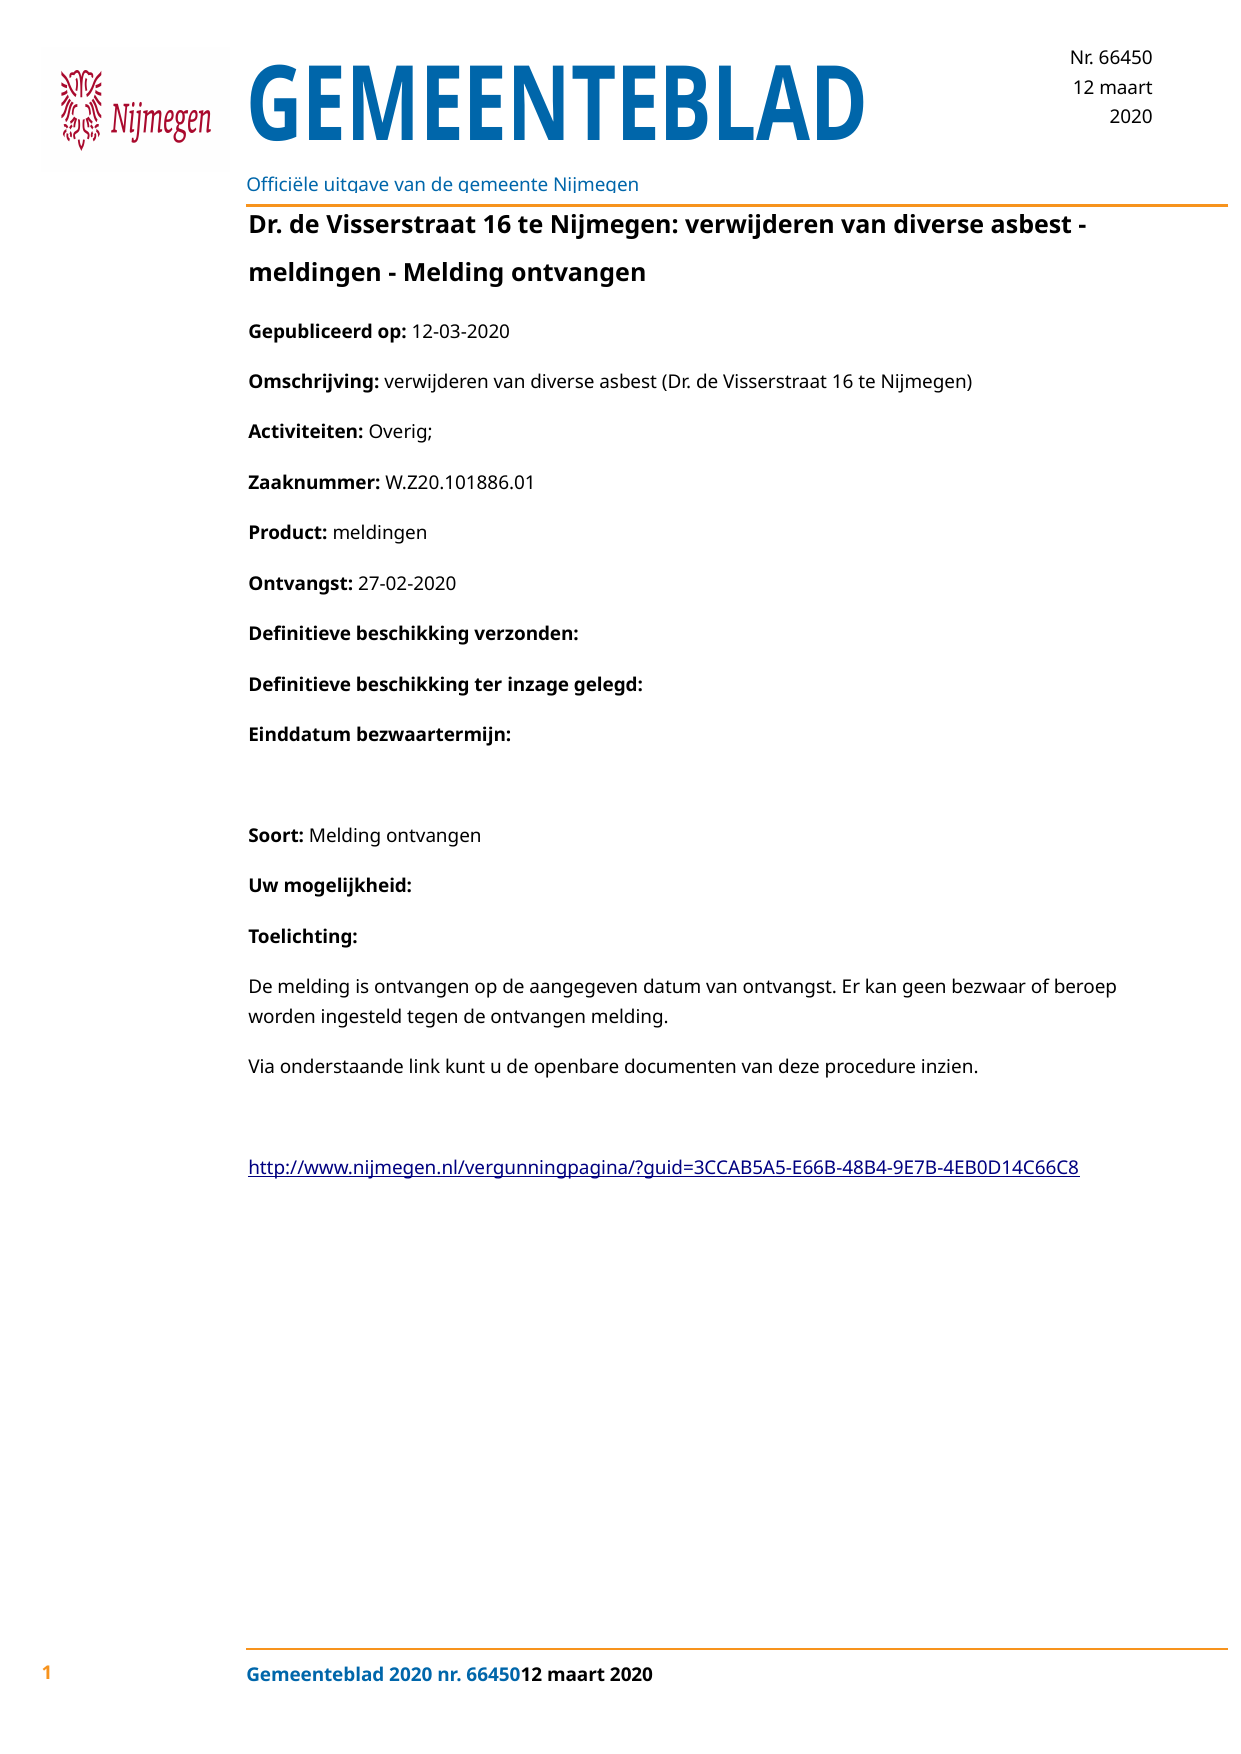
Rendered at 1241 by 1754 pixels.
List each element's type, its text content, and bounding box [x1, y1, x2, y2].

text Gepubliceerd op: 12-03-2020 [248, 318, 1152, 344]
text Dr. de Visserstraat 16 te Nijmegen: verwijderen van diverse asbest - meldingen - Melding ontvangen [248, 207, 1152, 288]
picture [41, 47, 231, 172]
text Zaaknummer: W.Z20.101886.01 [248, 469, 1152, 495]
text http://www.nijmegen.nl/vergunningpagina/?guid=3CCAB5A5-E66B-48B4-9E7B-4EB0D14C66C8 [248, 1154, 1152, 1180]
text Activiteiten: Overig; [248, 419, 1152, 444]
text Definitieve beschikking verzonden: [248, 620, 1152, 646]
text Product: meldingen [248, 519, 1152, 545]
text Omschrijving: verwijderen van diverse asbest (Dr. de Visserstraat 16 te Nijmegen) [248, 368, 1152, 394]
text De melding is ontvangen op de aangegeven datum van ontvangst. Er kan geen bezwaar of beroep worden ingesteld tegen de ontvangen melding. [248, 973, 1152, 1029]
text Ontvangst: 27-02-2020 [248, 570, 1152, 596]
text Definitieve beschikking ter inzage gelegd: [248, 671, 1152, 697]
text Uw mogelijkheid: [248, 872, 1152, 898]
text Einddatum bezwaartermijn: [248, 721, 1152, 747]
text Soort: Melding ontvangen [248, 822, 1152, 848]
text Toelichting: [248, 923, 1152, 949]
text Via onderstaande link kunt u de openbare documenten van deze procedure inzien. [248, 1053, 1152, 1079]
